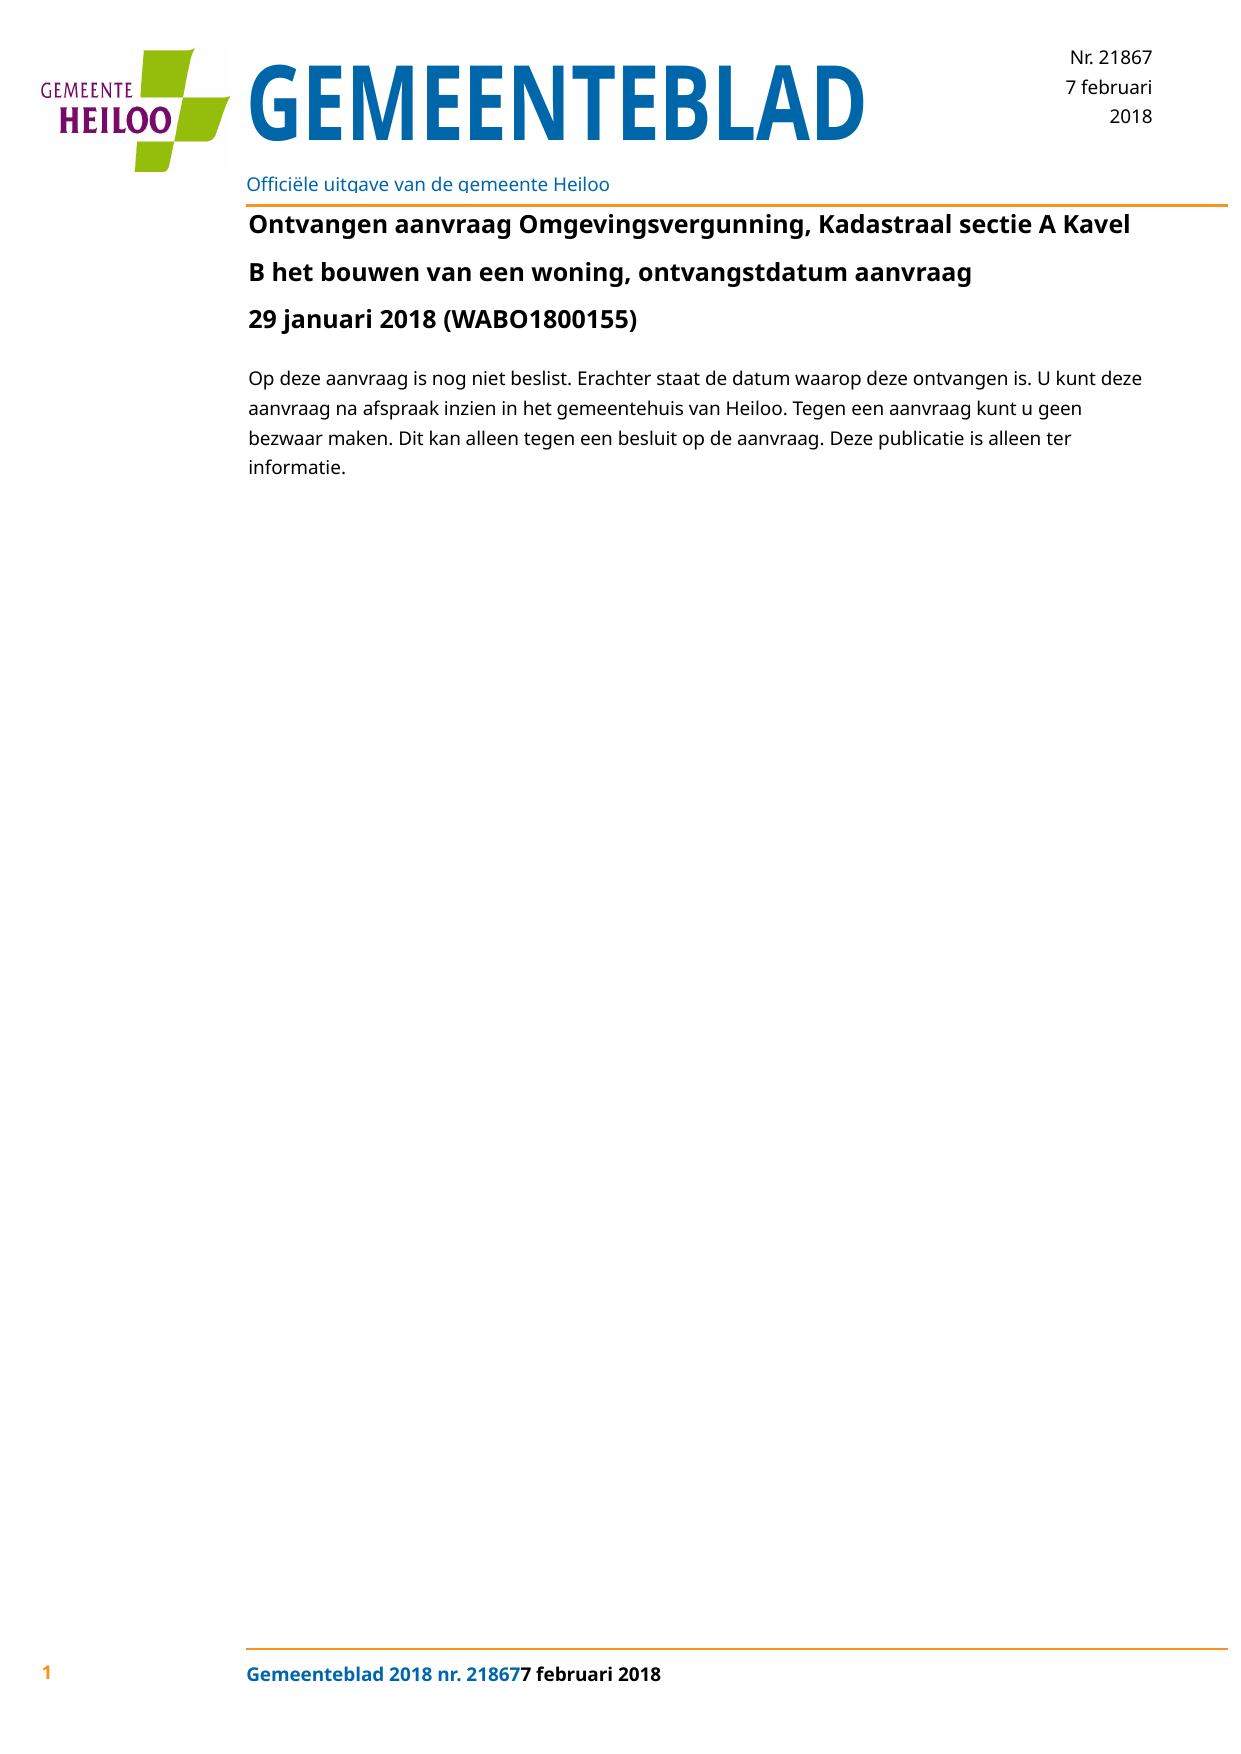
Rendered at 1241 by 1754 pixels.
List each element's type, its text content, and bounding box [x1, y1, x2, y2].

text Ontvangen aanvraag Omgevingsvergunning, Kadastraal sectie A Kavel B het bouwen van een woning, ontvangstdatum aanvraag 29 januari 2018 (WABO1800155) [248, 207, 1152, 336]
text Op deze aanvraag is nog niet beslist. Erachter staat de datum waarop deze ontvangen is. U kunt deze aanvraag na afspraak inzien in het gemeentehuis van Heiloo. Tegen een aanvraag kunt u geen bezwaar maken. Dit kan alleen tegen een besluit op de aanvraag. Deze publicatie is alleen ter informatie. [248, 366, 1152, 480]
picture [41, 47, 231, 172]
